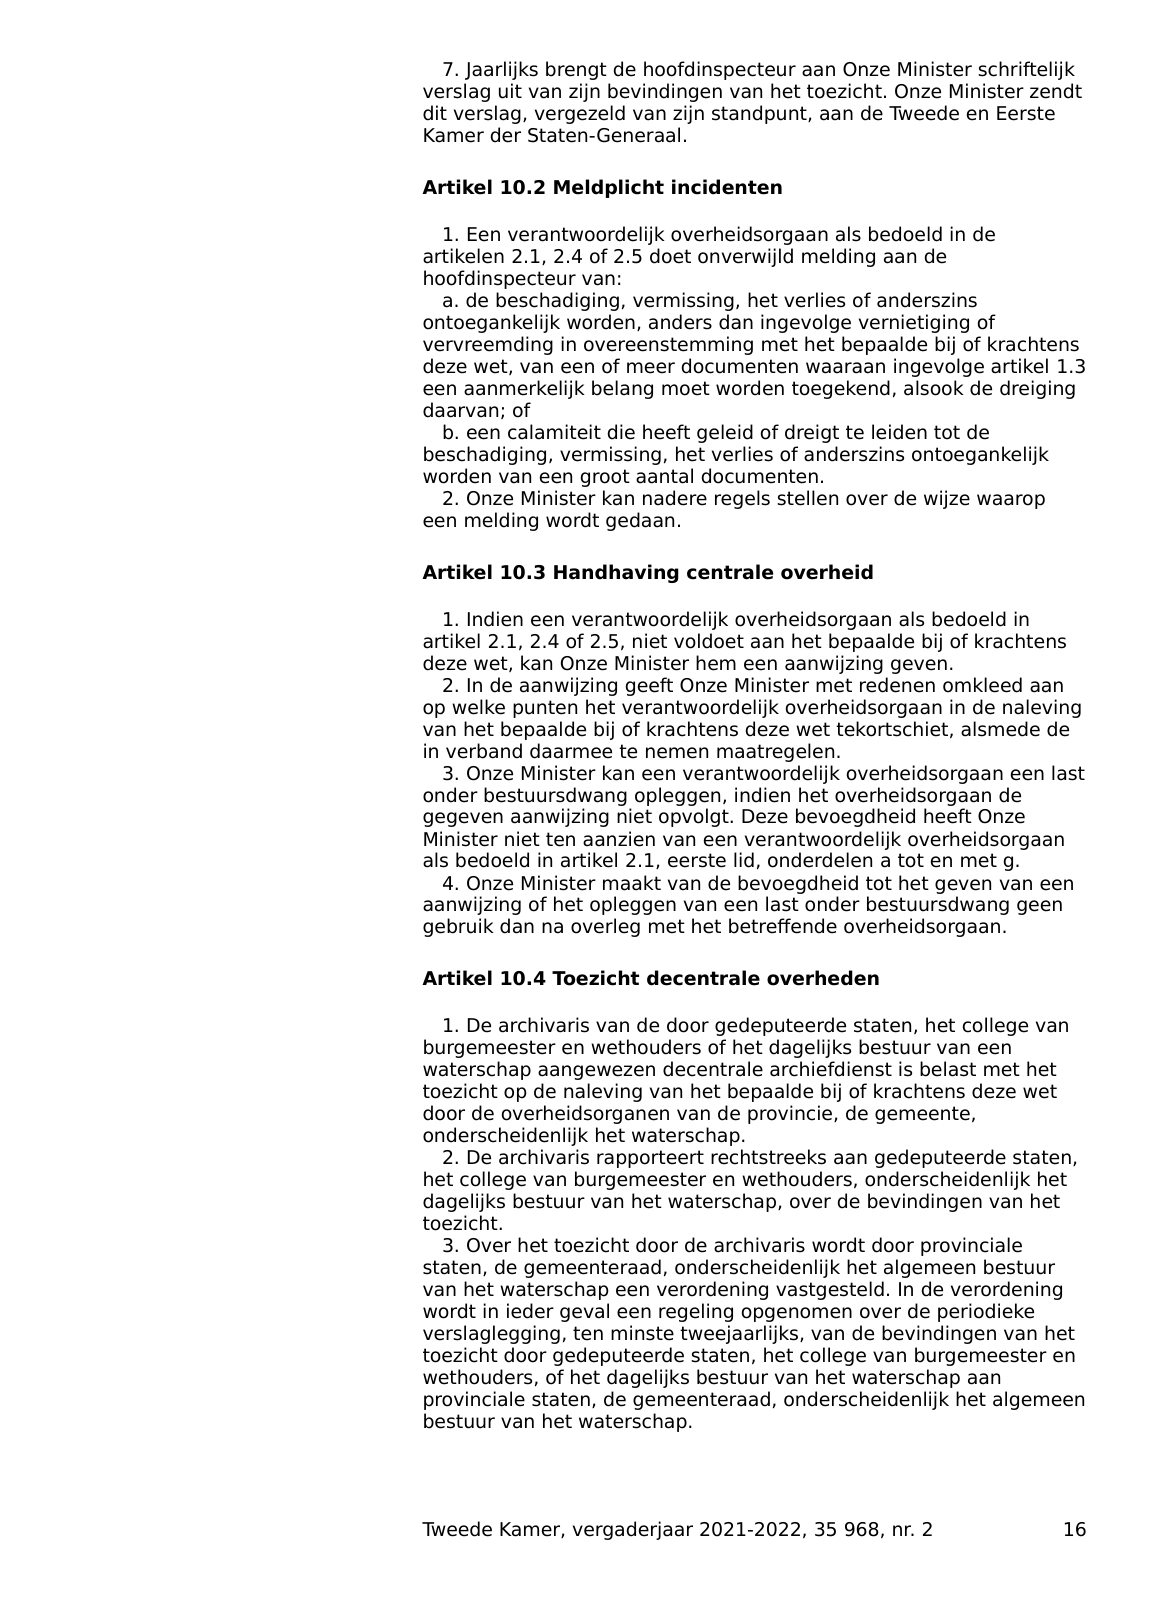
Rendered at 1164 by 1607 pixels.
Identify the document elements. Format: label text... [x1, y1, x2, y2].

text 4. Onze Minister maakt van de bevoegdheid tot het geven van een aanwijzing of het opleggen van een last onder bestuursdwang geen gebruik dan na overleg met het betreffende overheidsorgaan. [422, 872, 1087, 938]
text 2. Onze Minister kan nadere regels stellen over de wijze waarop een melding wordt gedaan. [422, 488, 1087, 532]
text a. de beschadiging, vermissing, het verlies of anderszins ontoegankelijk worden, anders dan ingevolge vernietiging of vervreemding in overeenstemming met het bepaalde bij of krachtens deze wet, van een of meer documenten waaraan ingevolge artikel 1.3 een aanmerkelijk belang moet worden toegekend, alsook de dreiging daarvan; of [422, 290, 1087, 422]
text 1. De archivaris van de door gedeputeerde staten, het college van burgemeester en wethouders of het dagelijks bestuur van een waterschap aangewezen decentrale archiefdienst is belast met het toezicht op de naleving van het bepaalde bij of krachtens deze wet door de overheidsorganen van de provincie, de gemeente, onderscheidenlijk het waterschap. [422, 1015, 1087, 1147]
text 7. Jaarlijks brengt de hoofdinspecteur aan Onze Minister schriftelijk verslag uit van zijn bevindingen van het toezicht. Onze Minister zendt dit verslag, vergezeld van zijn standpunt, aan de Tweede en Eerste Kamer der Staten-Generaal. [422, 59, 1087, 147]
text 2. In de aanwijzing geeft Onze Minister met redenen omkleed aan op welke punten het verantwoordelijk overheidsorgaan in de naleving van het bepaalde bij of krachtens deze wet tekortschiet, alsmede de in verband daarmee te nemen maatregelen. [422, 674, 1087, 762]
text b. een calamiteit die heeft geleid of dreigt te leiden tot de beschadiging, vermissing, het verlies of anderszins ontoegankelijk worden van een groot aantal documenten. [422, 422, 1087, 488]
text 2. De archivaris rapporteert rechtstreeks aan gedeputeerde staten, het college van burgemeester en wethouders, onderscheidenlijk het dagelijks bestuur van het waterschap, over de bevindingen van het toezicht. [422, 1147, 1087, 1235]
subtitle Artikel 10.4 Toezicht decentrale overheden [422, 968, 1087, 990]
text 3. Onze Minister kan een verantwoordelijk overheidsorgaan een last onder bestuursdwang opleggen, indien het overheidsorgaan de gegeven aanwijzing niet opvolgt. Deze bevoegdheid heeft Onze Minister niet ten aanzien van een verantwoordelijk overheidsorgaan als bedoeld in artikel 2.1, eerste lid, onderdelen a tot en met g. [422, 762, 1087, 872]
subtitle Artikel 10.2 Meldplicht incidenten [422, 177, 1087, 199]
subtitle Artikel 10.3 Handhaving centrale overheid [422, 562, 1087, 584]
text 1. Een verantwoordelijk overheidsorgaan als bedoeld in de artikelen 2.1, 2.4 of 2.5 doet onverwijld melding aan de hoofdinspecteur van: [422, 224, 1087, 290]
text 1. Indien een verantwoordelijk overheidsorgaan als bedoeld in artikel 2.1, 2.4 of 2.5, niet voldoet aan het bepaalde bij of krachtens deze wet, kan Onze Minister hem een aanwijzing geven. [422, 609, 1087, 674]
text 3. Over het toezicht door de archivaris wordt door provinciale staten, de gemeenteraad, onderscheidenlijk het algemeen bestuur van het waterschap een verordening vastgesteld. In de verordening wordt in ieder geval een regeling opgenomen over de periodieke verslaglegging, ten minste tweejaarlijks, van de bevindingen van het toezicht door gedeputeerde staten, het college van burgemeester en wethouders, of het dagelijks bestuur van het waterschap aan provinciale staten, de gemeenteraad, onderscheidenlijk het algemeen bestuur van het waterschap. [422, 1235, 1087, 1433]
